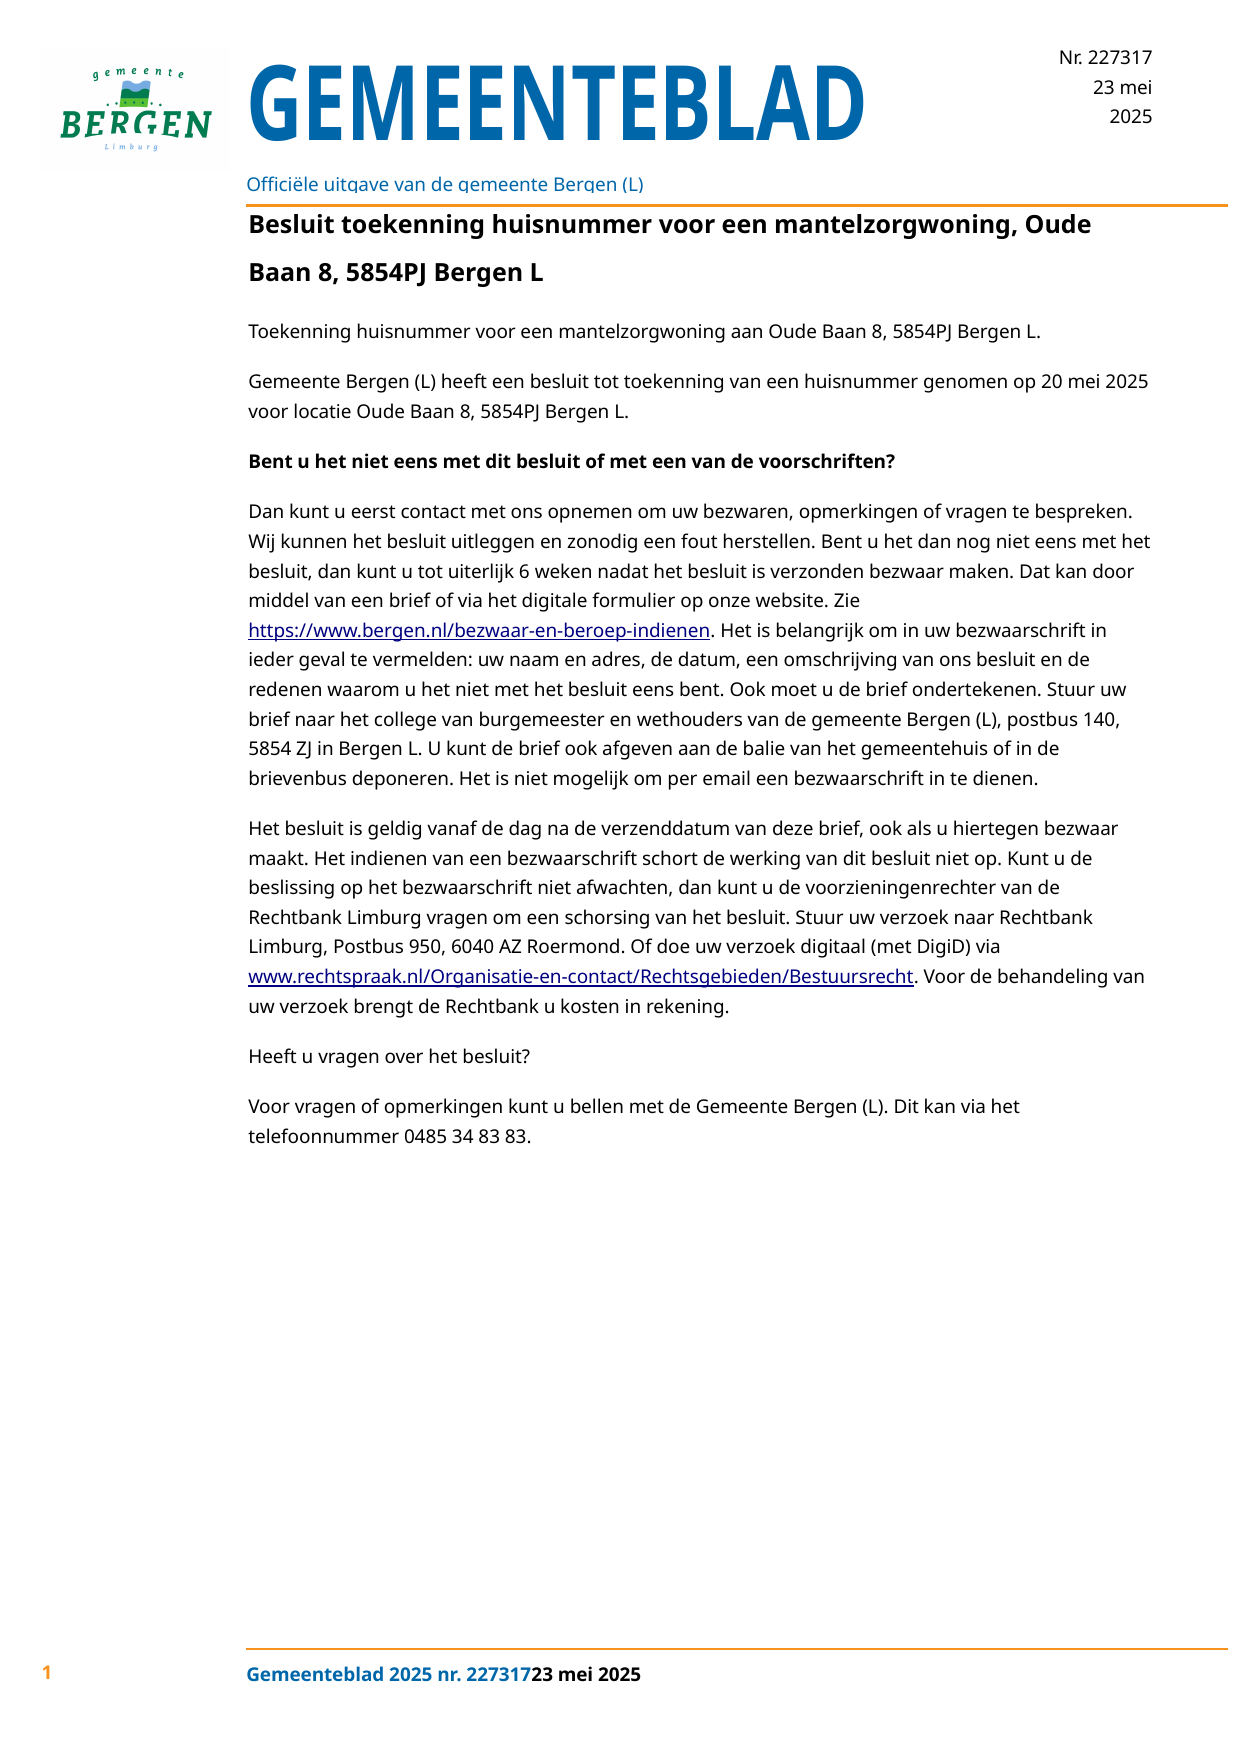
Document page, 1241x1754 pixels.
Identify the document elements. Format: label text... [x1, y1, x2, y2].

text Bent u het niet eens met dit besluit of met een van de voorschriften? [248, 448, 1152, 474]
picture [41, 47, 231, 172]
text Voor vragen of opmerkingen kunt u bellen met de Gemeente Bergen (L). Dit kan via het telefoonnummer 0485 34 83 83. [248, 1094, 1152, 1149]
text Heeft u vragen over het besluit? [248, 1043, 1152, 1069]
text Het besluit is geldig vanaf de dag na de verzenddatum van deze brief, ook als u hiertegen bezwaar maakt. Het indienen van een bezwaarschrift schort de werking van dit besluit niet op. Kunt u de beslissing op het bezwaarschrift niet afwachten, dan kunt u de voorzieningenrechter van de Rechtbank Limburg vragen om een schorsing van het besluit. Stuur uw verzoek naar Rechtbank Limburg, Postbus 950, 6040 AZ Roermond. Of doe uw verzoek digitaal (met DigiD) via www.rechtspraak.nl/Organisatie-en-contact/Rechtsgebieden/Bestuursrecht. Voor de behandeling van uw verzoek brengt de Rechtbank u kosten in rekening. [248, 815, 1152, 1019]
text Gemeente Bergen (L) heeft een besluit tot toekenning van een huisnummer genomen op 20 mei 2025 voor locatie Oude Baan 8, 5854PJ Bergen L. [248, 368, 1152, 424]
text Dan kunt u eerst contact met ons opnemen om uw bezwaren, opmerkingen of vragen te bespreken. Wij kunnen het besluit uitleggen en zonodig een fout herstellen. Bent u het dan nog niet eens met het besluit, dan kunt u tot uiterlijk 6 weken nadat het besluit is verzonden bezwaar maken. Dat kan door middel van een brief of via het digitale formulier op onze website. Zie https://www.bergen.nl/bezwaar-en-beroep-indienen. Het is belangrijk om in uw bezwaarschrift in ieder geval te vermelden: uw naam en adres, de datum, een omschrijving van ons besluit en de redenen waarom u het niet met het besluit eens bent. Ook moet u de brief ondertekenen. Stuur uw brief naar het college van burgemeester en wethouders van de gemeente Bergen (L), postbus 140, 5854 ZJ in Bergen L. U kunt de brief ook afgeven aan de balie van het gemeentehuis of in de brievenbus deponeren. Het is niet mogelijk om per email een bezwaarschrift in te dienen. [248, 499, 1152, 791]
text Toekenning huisnummer voor een mantelzorgwoning aan Oude Baan 8, 5854PJ Bergen L. [248, 318, 1152, 344]
text Besluit toekenning huisnummer voor een mantelzorgwoning, Oude Baan 8, 5854PJ Bergen L [248, 207, 1152, 288]
